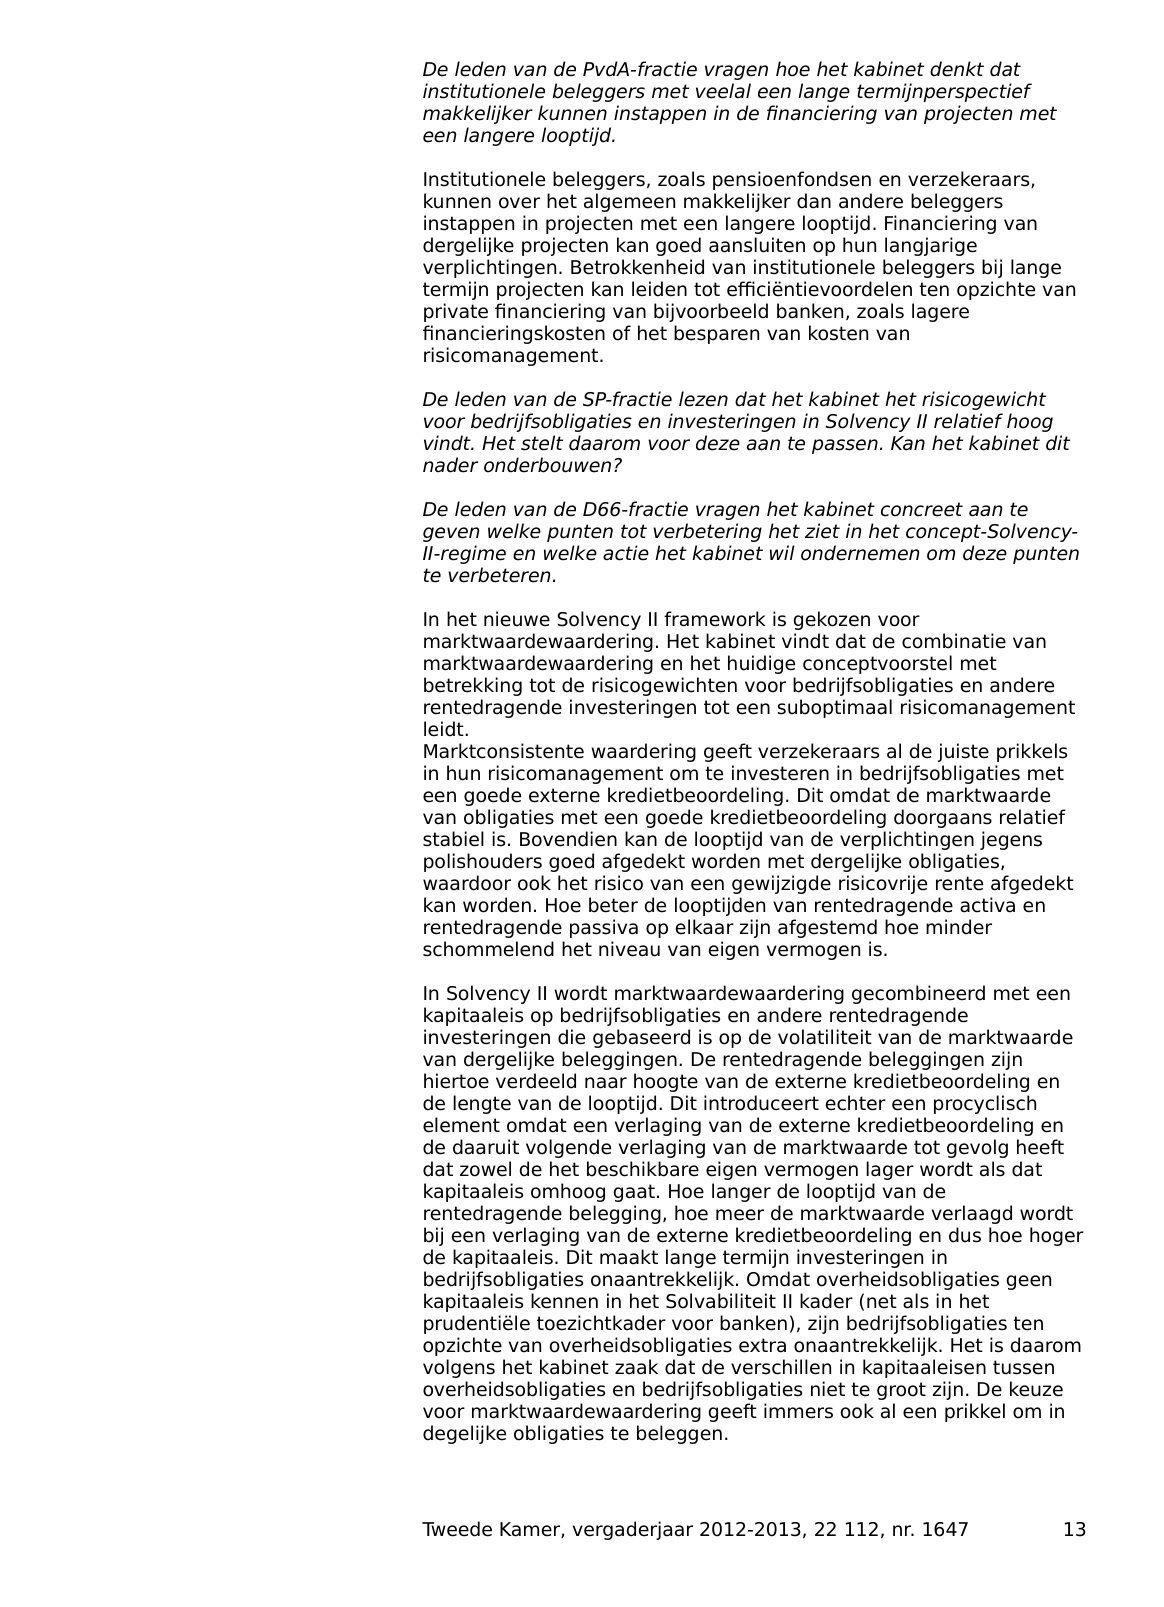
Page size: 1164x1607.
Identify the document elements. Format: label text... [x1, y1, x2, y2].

text De leden van de PvdA-fractie vragen hoe het kabinet denkt dat institutionele beleggers met veelal een lange termijnperspectief makkelijker kunnen instappen in de financiering van projecten met een langere looptijd. [422, 59, 1087, 147]
text In Solvency II wordt marktwaardewaardering gecombineerd met een kapitaaleis op bedrijfsobligaties en andere rentedragende investeringen die gebaseerd is op de volatiliteit van de marktwaarde van dergelijke beleggingen. De rentedragende beleggingen zijn hiertoe verdeeld naar hoogte van de externe kredietbeoordeling en de lengte van de looptijd. Dit introduceert echter een procyclisch element omdat een verlaging van de externe kredietbeoordeling en de daaruit volgende verlaging van de marktwaarde tot gevolg heeft dat zowel de het beschikbare eigen vermogen lager wordt als dat kapitaaleis omhoog gaat. Hoe langer de looptijd van de rentedragende belegging, hoe meer de marktwaarde verlaagd wordt bij een verlaging van de externe kredietbeoordeling en dus hoe hoger de kapitaaleis. Dit maakt lange termijn investeringen in bedrijfsobligaties onaantrekkelijk. Omdat overheidsobligaties geen kapitaaleis kennen in het Solvabiliteit II kader (net als in het prudentiële toezichtkader voor banken), zijn bedrijfsobligaties ten opzichte van overheidsobligaties extra onaantrekkelijk. Het is daarom volgens het kabinet zaak dat de verschillen in kapitaaleisen tussen overheidsobligaties en bedrijfsobligaties niet te groot zijn. De keuze voor marktwaardewaardering geeft immers ook al een prikkel om in degelijke obligaties te beleggen. [422, 983, 1087, 1445]
text Institutionele beleggers, zoals pensioenfondsen en verzekeraars, kunnen over het algemeen makkelijker dan andere beleggers instappen in projecten met een langere looptijd. Financiering van dergelijke projecten kan goed aansluiten op hun langjarige verplichtingen. Betrokkenheid van institutionele beleggers bij lange termijn projecten kan leiden tot efficiëntievoordelen ten opzichte van private financiering van bijvoorbeeld banken, zoals lagere financieringskosten of het besparen van kosten van risicomanagement. [422, 169, 1087, 367]
text In het nieuwe Solvency II framework is gekozen voor marktwaardewaardering. Het kabinet vindt dat de combinatie van marktwaardewaardering en het huidige conceptvoorstel met betrekking tot de risicogewichten voor bedrijfsobligaties en andere rentedragende investeringen tot een suboptimaal risicomanagement leidt. [422, 609, 1087, 741]
text De leden van de D66-fractie vragen het kabinet concreet aan te geven welke punten tot verbetering het ziet in het concept-Solvency-II-regime en welke actie het kabinet wil ondernemen om deze punten te verbeteren. [422, 499, 1087, 587]
text Marktconsistente waardering geeft verzekeraars al de juiste prikkels in hun risicomanagement om te investeren in bedrijfsobligaties met een goede externe kredietbeoordeling. Dit omdat de marktwaarde van obligaties met een goede kredietbeoordeling doorgaans relatief stabiel is. Bovendien kan de looptijd van de verplichtingen jegens polishouders goed afgedekt worden met dergelijke obligaties, waardoor ook het risico van een gewijzigde risicovrije rente afgedekt kan worden. Hoe beter de looptijden van rentedragende activa en rentedragende passiva op elkaar zijn afgestemd hoe minder schommelend het niveau van eigen vermogen is. [422, 741, 1087, 961]
text De leden van de SP-fractie lezen dat het kabinet het risicogewicht voor bedrijfsobligaties en investeringen in Solvency II relatief hoog vindt. Het stelt daarom voor deze aan te passen. Kan het kabinet dit nader onderbouwen? [422, 389, 1087, 477]
